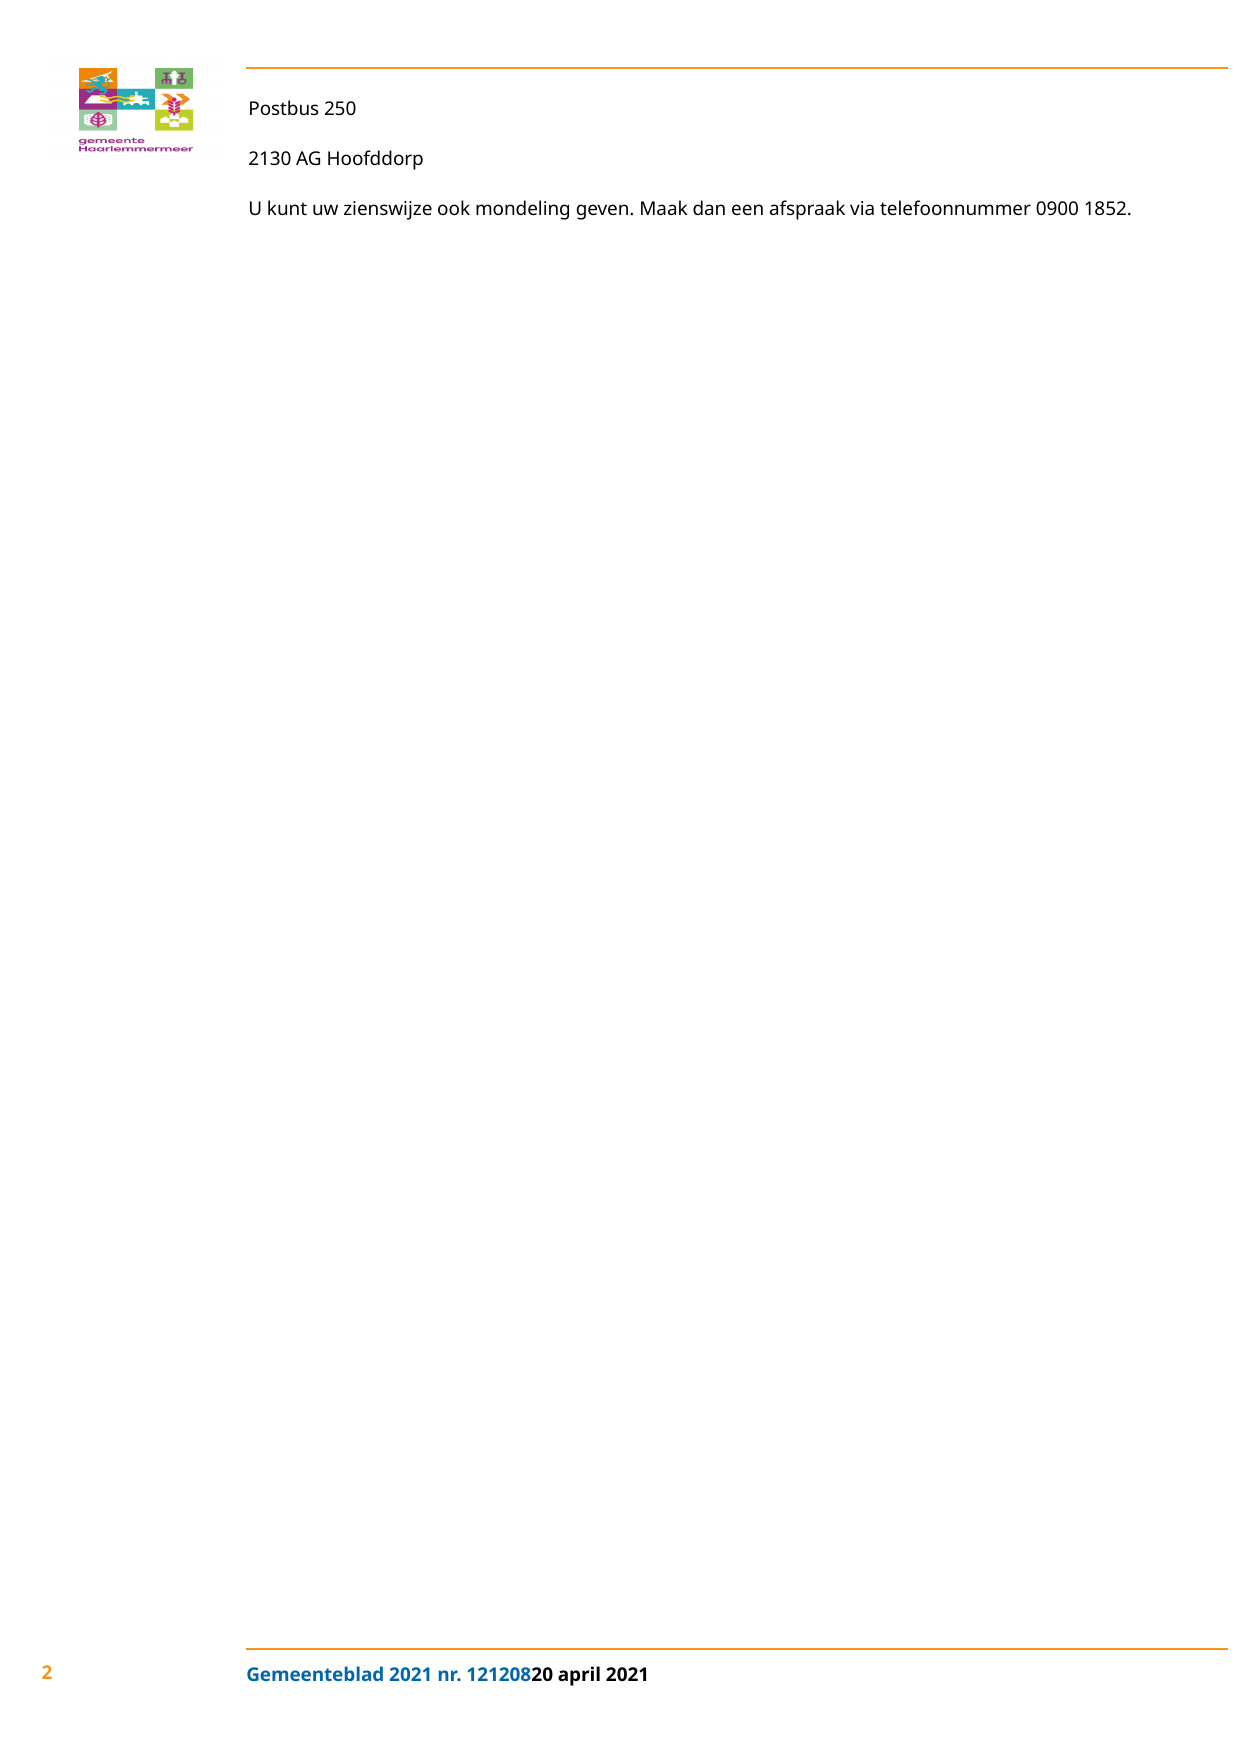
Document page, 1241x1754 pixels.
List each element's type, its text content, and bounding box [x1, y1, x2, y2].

text 2130 AG Hoofddorp [248, 145, 1152, 171]
picture [41, 47, 231, 172]
text U kunt uw zienswijze ook mondeling geven. Maak dan een afspraak via telefoonnummer 0900 1852. [248, 196, 1152, 221]
text Postbus 250 [248, 95, 1152, 121]
